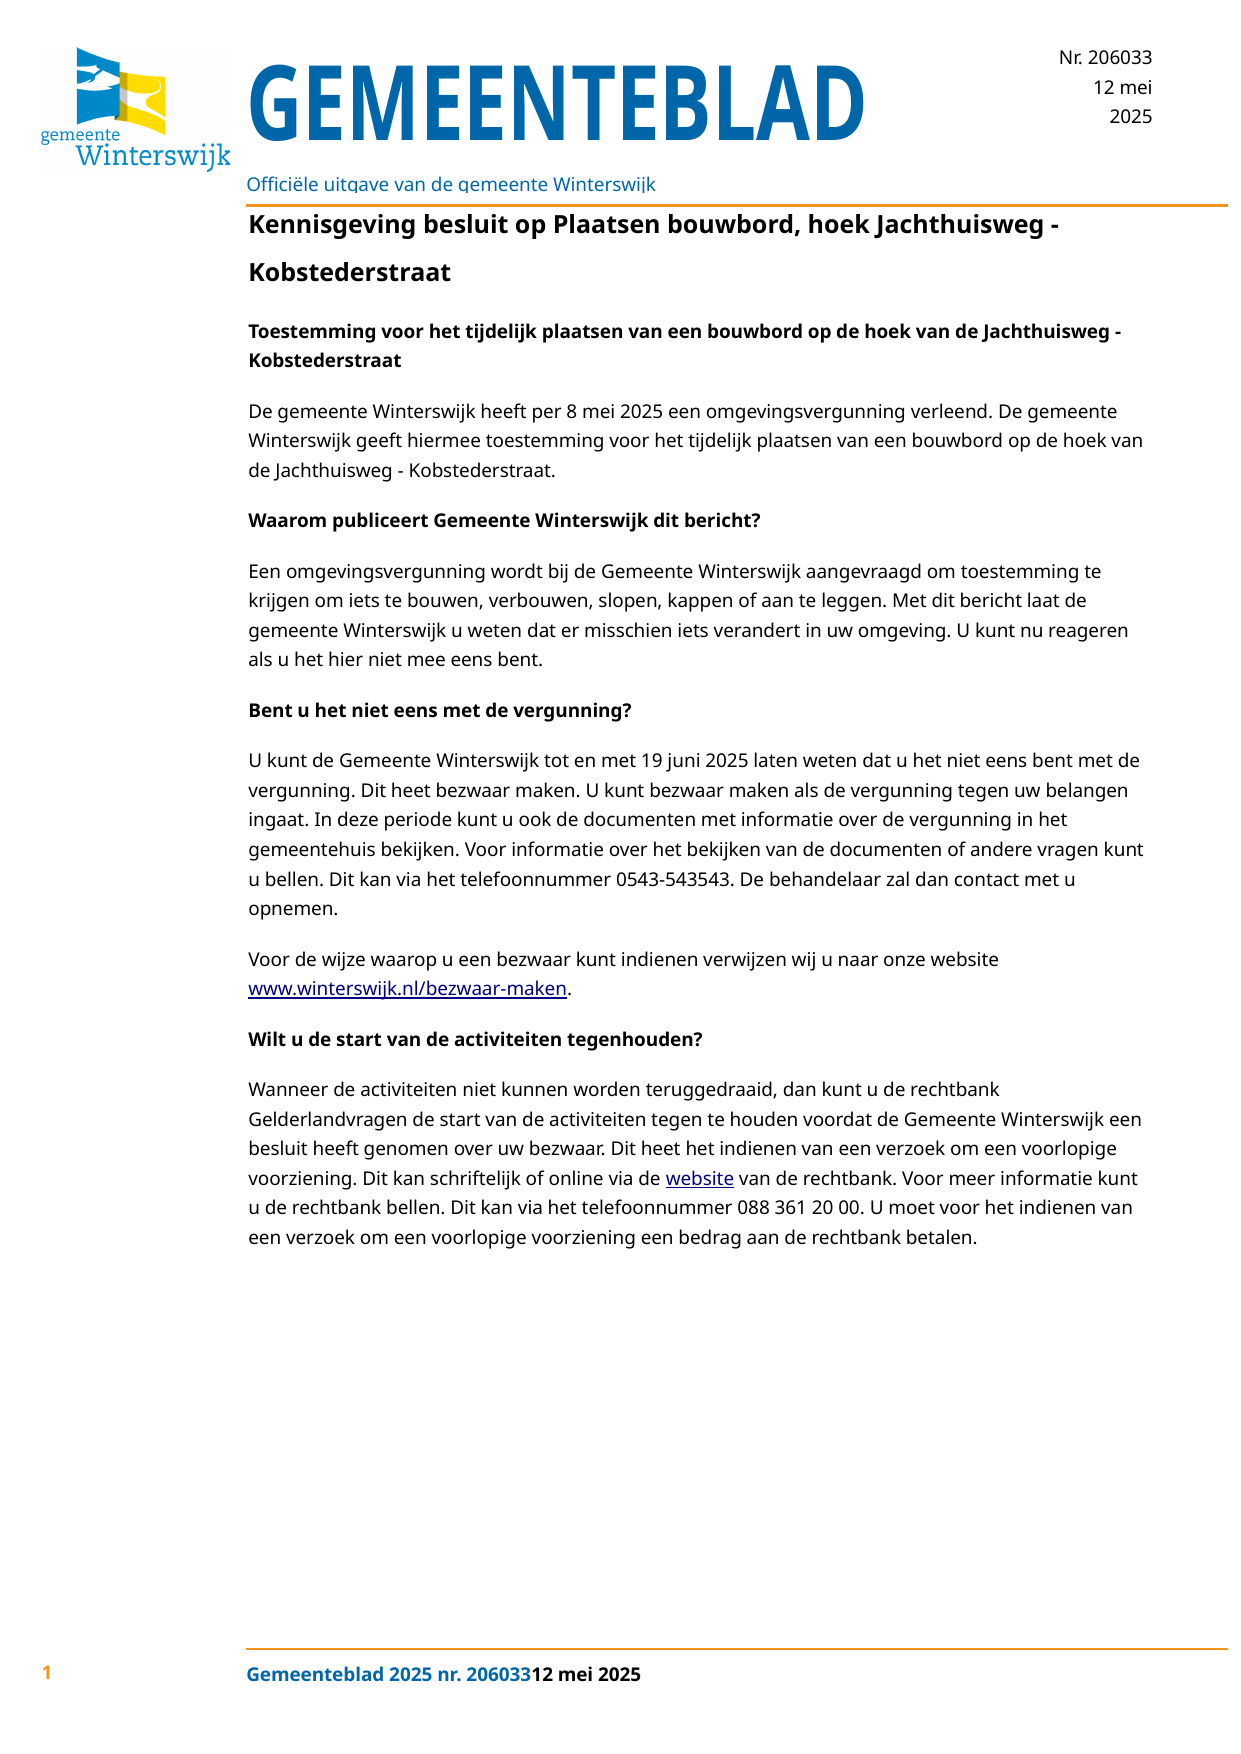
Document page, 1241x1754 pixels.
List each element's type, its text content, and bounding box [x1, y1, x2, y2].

text U kunt de Gemeente Winterswijk tot en met 19 juni 2025 laten weten dat u het niet eens bent met de vergunning. Dit heet bezwaar maken. U kunt bezwaar maken als de vergunning tegen uw belangen ingaat. In deze periode kunt u ook de documenten met informatie over de vergunning in het gemeentehuis bekijken. Voor informatie over het bekijken van de documenten of andere vragen kunt u bellen. Dit kan via het telefoonnummer 0543-543543. De behandelaar zal dan contact met u opnemen. [248, 747, 1152, 921]
text De gemeente Winterswijk heeft per 8 mei 2025 een omgevingsvergunning verleend. De gemeente Winterswijk geeft hiermee toestemming voor het tijdelijk plaatsen van een bouwbord op de hoek van de Jachthuisweg - Kobstederstraat. [248, 398, 1152, 483]
text Wanneer de activiteiten niet kunnen worden teruggedraaid, dan kunt u de rechtbank Gelderlandvragen de start van de activiteiten tegen te houden voordat de Gemeente Winterswijk een besluit heeft genomen over uw bezwaar. Dit heet het indienen van een verzoek om een voorlopige voorziening. Dit kan schriftelijk of online via de website van de rechtbank. Voor meer informatie kunt u de rechtbank bellen. Dit kan via het telefoonnummer 088 361 20 00. U moet voor het indienen van een verzoek om een voorlopige voorziening een bedrag aan de rechtbank betalen. [248, 1076, 1152, 1250]
text Kennisgeving besluit op Plaatsen bouwbord, hoek Jachthuisweg - Kobstederstraat [248, 207, 1152, 288]
text Voor de wijze waarop u een bezwaar kunt indienen verwijzen wij u naar onze website www.winterswijk.nl/bezwaar-maken. [248, 946, 1152, 1001]
text Wilt u de start van de activiteiten tegenhouden? [248, 1026, 1152, 1052]
text Toestemming voor het tijdelijk plaatsen van een bouwbord op de hoek van de Jachthuisweg - Kobstederstraat [248, 318, 1152, 373]
picture [41, 47, 231, 172]
text Waarom publiceert Gemeente Winterswijk dit bericht? [248, 507, 1152, 533]
text Bent u het niet eens met de vergunning? [248, 697, 1152, 723]
picture [225, 153, 231, 162]
text Een omgevingsvergunning wordt bij de Gemeente Winterswijk aangevraagd om toestemming te krijgen om iets te bouwen, verbouwen, slopen, kappen of aan te leggen. Met dit bericht laat de gemeente Winterswijk u weten dat er misschien iets verandert in uw omgeving. U kunt nu reageren als u het hier niet mee eens bent. [248, 558, 1152, 672]
